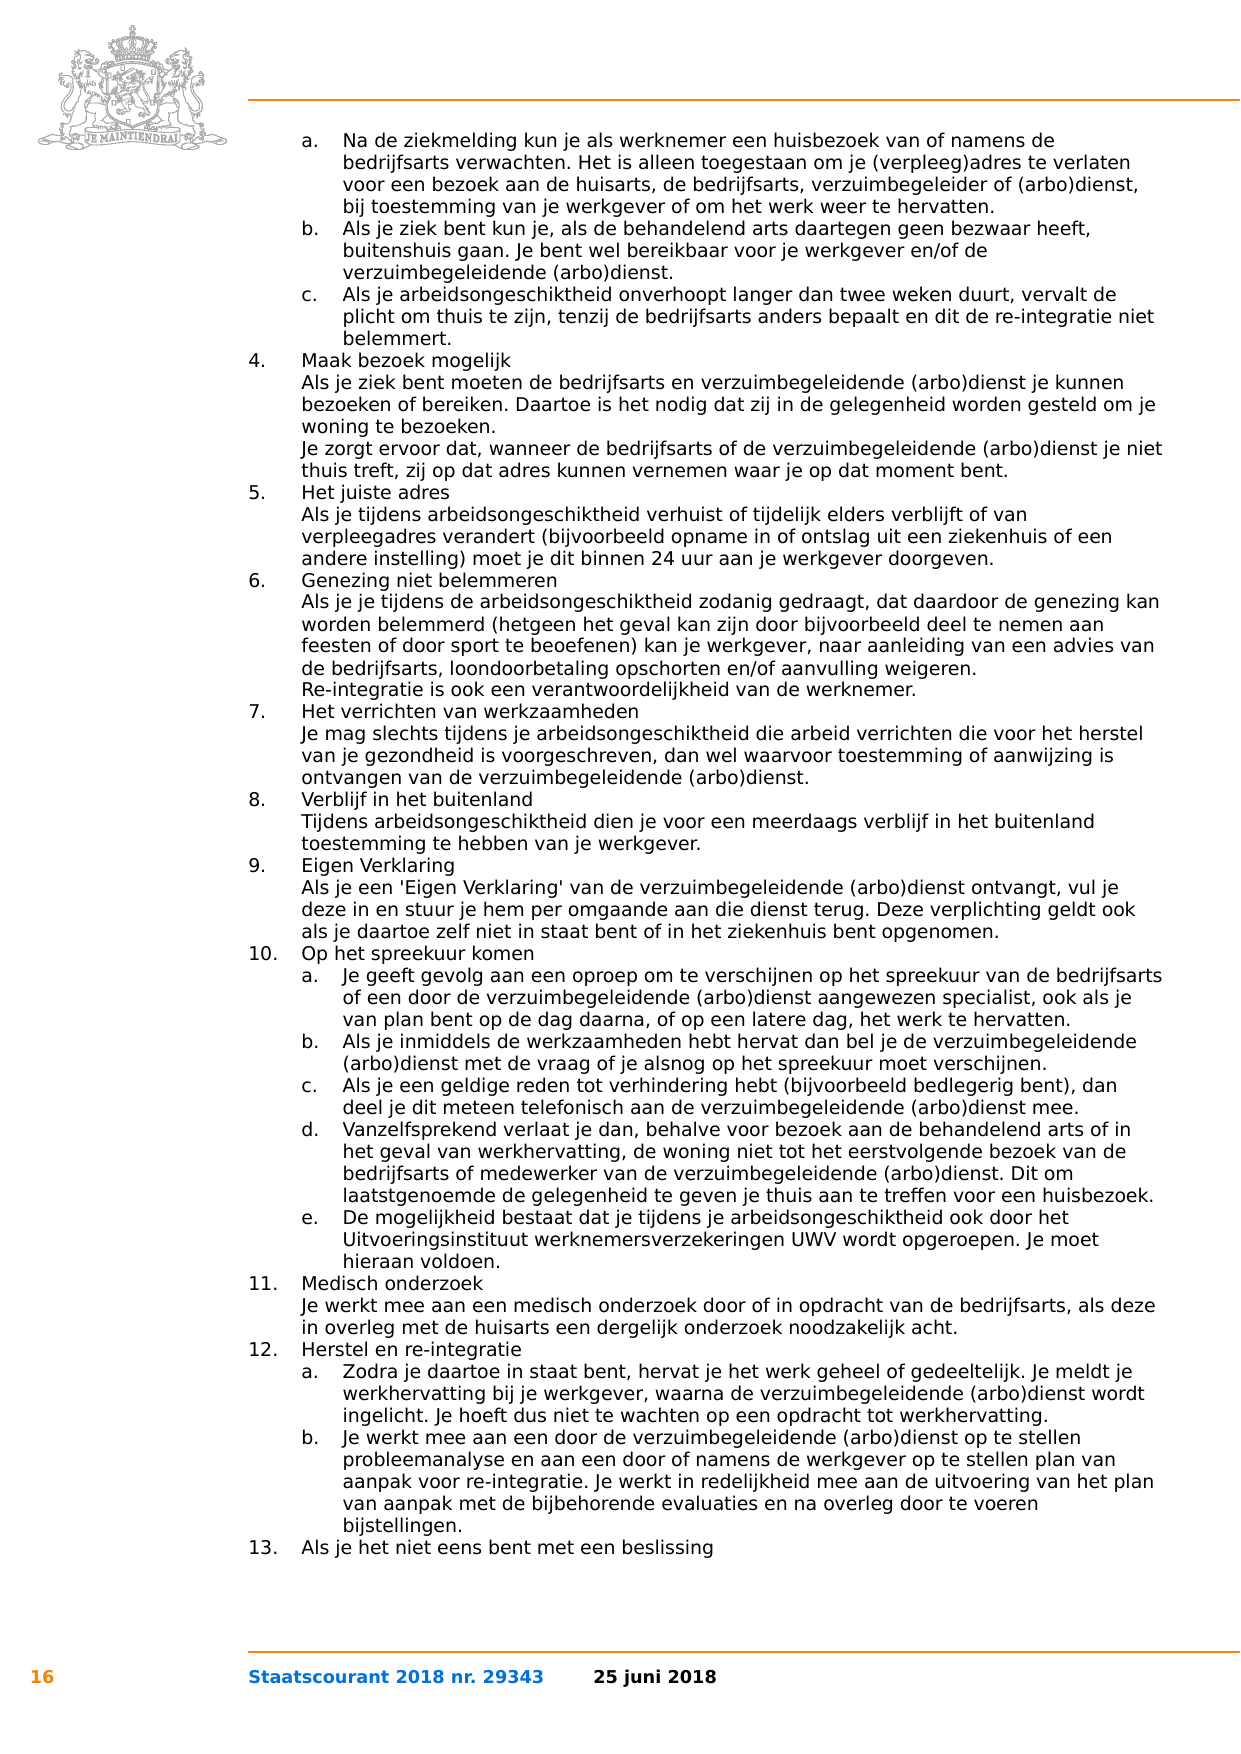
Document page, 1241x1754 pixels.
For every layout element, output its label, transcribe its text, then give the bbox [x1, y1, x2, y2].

text 6. Genezing niet belemmeren [248, 569, 1163, 591]
text Je werkt mee aan een medisch onderzoek door of in opdracht van de bedrijfsarts, als deze in overleg met de huisarts een dergelijk onderzoek noodzakelijk acht. [301, 1295, 1163, 1339]
text Als je ziek bent moeten de bedrijfsarts en verzuimbegeleidende (arbo)dienst je kunnen bezoeken of bereiken. Daartoe is het nodig dat zij in de gelegenheid worden gesteld om je woning te bezoeken. [301, 372, 1163, 438]
text Je zorgt ervoor dat, wanneer de bedrijfsarts of de verzuimbegeleidende (arbo)dienst je niet thuis treft, zij op dat adres kunnen vernemen waar je op dat moment bent. [301, 438, 1163, 482]
text a. Na de ziekmelding kun je als werknemer een huisbezoek van of namens de bedrijfsarts verwachten. Het is alleen toegestaan om je (verpleeg)adres te verlaten voor een bezoek aan de huisarts, de bedrijfsarts, verzuimbegeleider of (arbo)dienst, bij toestemming van je werkgever of om het werk weer te hervatten. [301, 130, 1163, 218]
text 11. Medisch onderzoek [248, 1273, 1163, 1295]
text d. Vanzelfsprekend verlaat je dan, behalve voor bezoek aan de behandelend arts of in het geval van werkhervatting, de woning niet tot het eerstvolgende bezoek van de bedrijfsarts of medewerker van de verzuimbegeleidende (arbo)dienst. Dit om laatstgenoemde de gelegenheid te geven je thuis aan te treffen voor een huisbezoek. [301, 1119, 1163, 1207]
text 10. Op het spreekuur komen [248, 943, 1163, 965]
text Re-integratie is ook een verantwoordelijkheid van de werknemer. [301, 679, 1163, 701]
text a. Je geeft gevolg aan een oproep om te verschijnen op het spreekuur van de bedrijfsarts of een door de verzuimbegeleidende (arbo)dienst aangewezen specialist, ook als je van plan bent op de dag daarna, of op een latere dag, het werk te hervatten. [301, 965, 1163, 1031]
picture [38, 25, 227, 150]
text 5. Het juiste adres [248, 482, 1163, 503]
text b. Als je inmiddels de werkzaamheden hebt hervat dan bel je de verzuimbegeleidende (arbo)dienst met de vraag of je alsnog op het spreekuur moet verschijnen. [301, 1031, 1163, 1075]
text c. Als je arbeidsongeschiktheid onverhoopt langer dan twee weken duurt, vervalt de plicht om thuis te zijn, tenzij de bedrijfsarts anders bepaalt en dit de re-integratie niet belemmert. [301, 284, 1163, 350]
text Als je tijdens arbeidsongeschiktheid verhuist of tijdelijk elders verblijft of van verpleegadres verandert (bijvoorbeeld opname in of ontslag uit een ziekenhuis of een andere instelling) moet je dit binnen 24 uur aan je werkgever doorgeven. [301, 503, 1163, 569]
text c. Als je een geldige reden tot verhindering hebt (bijvoorbeeld bedlegerig bent), dan deel je dit meteen telefonisch aan de verzuimbegeleidende (arbo)dienst mee. [301, 1075, 1163, 1119]
text 8. Verblijf in het buitenland [248, 789, 1163, 811]
text 12. Herstel en re-integratie [248, 1339, 1163, 1361]
text Als je een 'Eigen Verklaring' van de verzuimbegeleidende (arbo)dienst ontvangt, vul je deze in en stuur je hem per omgaande aan die dienst terug. Deze verplichting geldt ook als je daartoe zelf niet in staat bent of in het ziekenhuis bent opgenomen. [301, 877, 1163, 943]
text a. Zodra je daartoe in staat bent, hervat je het werk geheel of gedeeltelijk. Je meldt je werkhervatting bij je werkgever, waarna de verzuimbegeleidende (arbo)dienst wordt ingelicht. Je hoeft dus niet te wachten op een opdracht tot werkhervatting. [301, 1361, 1163, 1427]
text 13. Als je het niet eens bent met een beslissing [248, 1537, 1163, 1558]
text b. Als je ziek bent kun je, als de behandelend arts daartegen geen bezwaar heeft, buitenshuis gaan. Je bent wel bereikbaar voor je werkgever en/of de verzuimbegeleidende (arbo)dienst. [301, 218, 1163, 284]
text b. Je werkt mee aan een door de verzuimbegeleidende (arbo)dienst op te stellen probleemanalyse en aan een door of namens de werkgever op te stellen plan van aanpak voor re-integratie. Je werkt in redelijkheid mee aan de uitvoering van het plan van aanpak met de bijbehorende evaluaties en na overleg door te voeren bijstellingen. [301, 1427, 1163, 1537]
text Je mag slechts tijdens je arbeidsongeschiktheid die arbeid verrichten die voor het herstel van je gezondheid is voorgeschreven, dan wel waarvoor toestemming of aanwijzing is ontvangen van de verzuimbegeleidende (arbo)dienst. [301, 723, 1163, 789]
text 9. Eigen Verklaring [248, 855, 1163, 877]
text 4. Maak bezoek mogelijk [248, 350, 1163, 372]
text 7. Het verrichten van werkzaamheden [248, 701, 1163, 723]
text e. De mogelijkheid bestaat dat je tijdens je arbeidsongeschiktheid ook door het Uitvoeringsinstituut werknemersverzekeringen UWV wordt opgeroepen. Je moet hieraan voldoen. [301, 1207, 1163, 1273]
text Tijdens arbeidsongeschiktheid dien je voor een meerdaags verblijf in het buitenland toestemming te hebben van je werkgever. [301, 811, 1163, 855]
text Als je je tijdens de arbeidsongeschiktheid zodanig gedraagt, dat daardoor de genezing kan worden belemmerd (hetgeen het geval kan zijn door bijvoorbeeld deel te nemen aan feesten of door sport te beoefenen) kan je werkgever, naar aanleiding van een advies van de bedrijfsarts, loondoorbetaling opschorten en/of aanvulling weigeren. [301, 591, 1163, 679]
